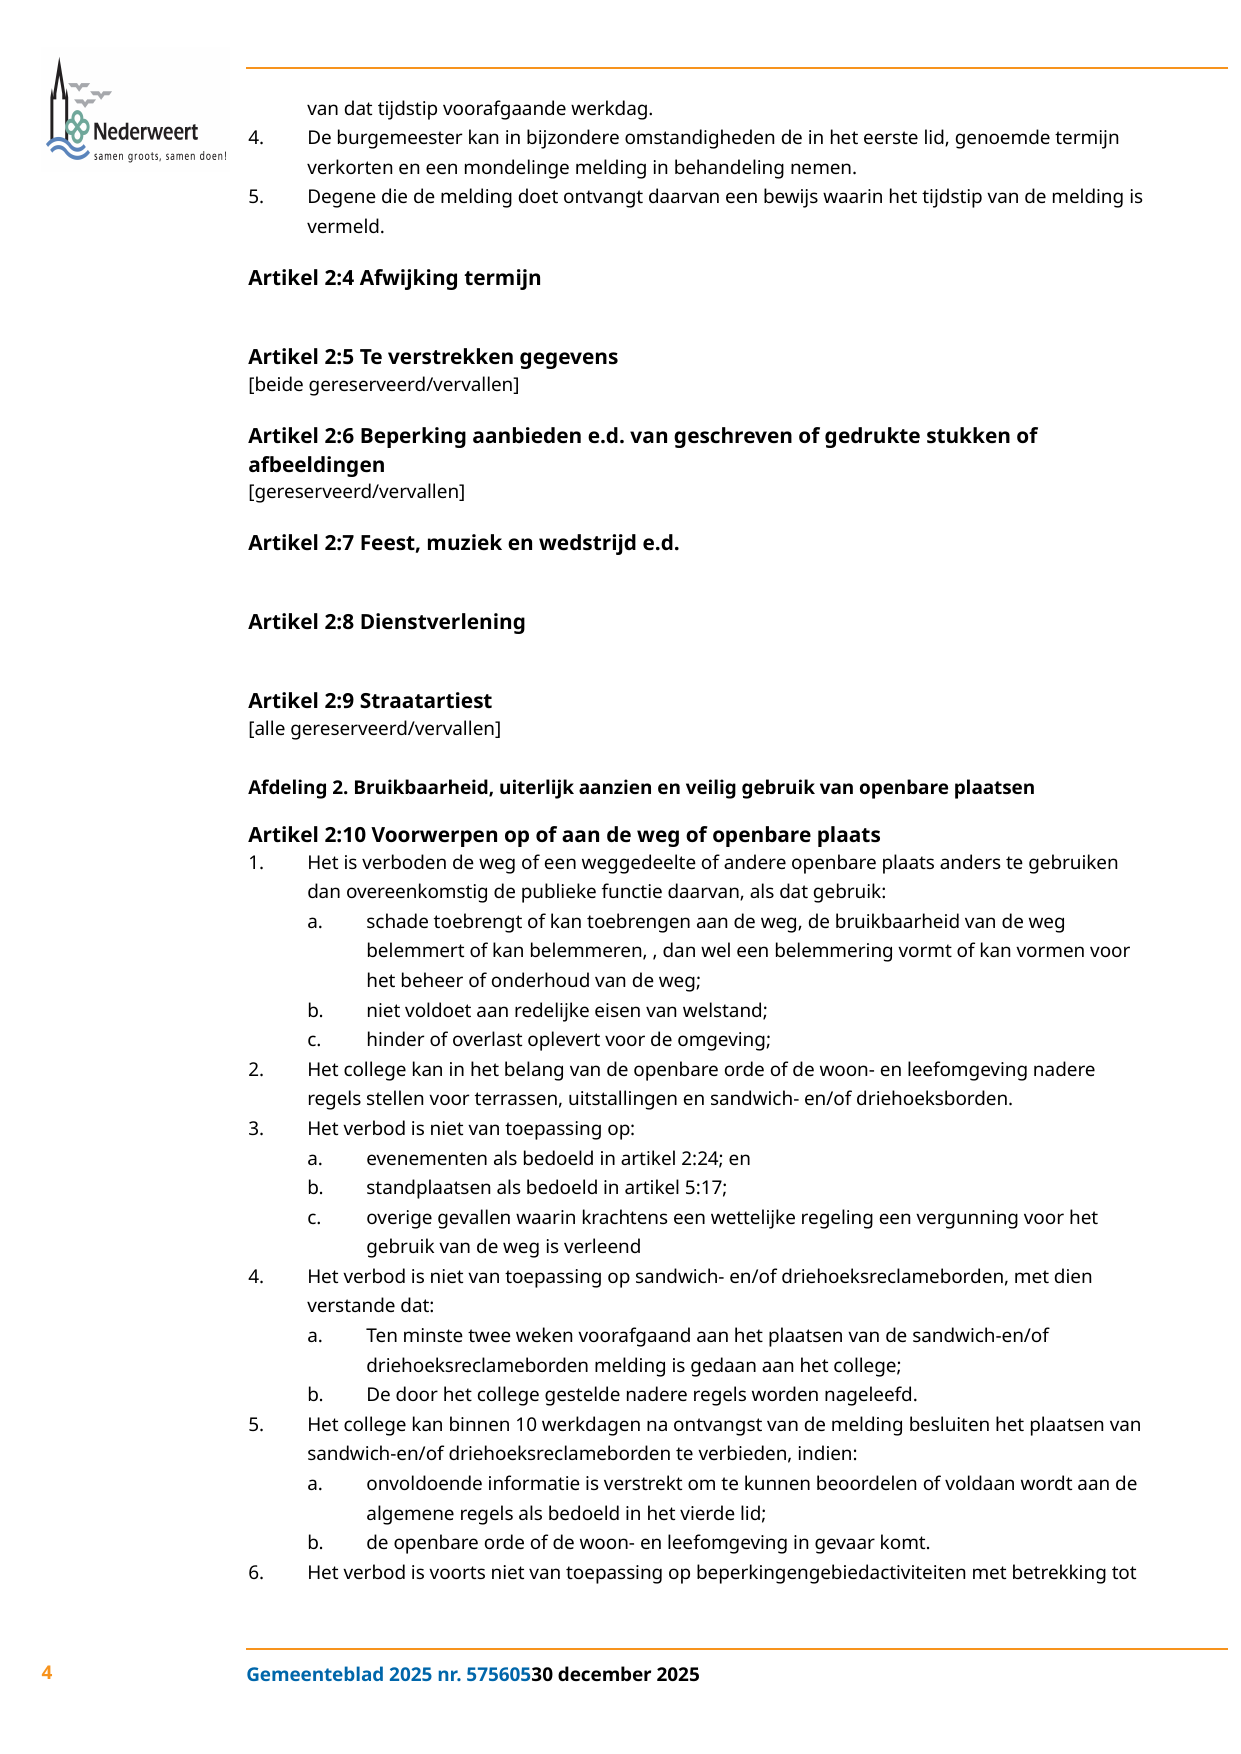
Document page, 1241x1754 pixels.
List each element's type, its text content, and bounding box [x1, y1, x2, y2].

list standplaatsen als bedoeld in artikel 5:17; [307, 1174, 1152, 1200]
text Artikel 2:7 Feest, muziek en wedstrijd e.d. [248, 528, 1152, 557]
text [beide gereserveerd/vervallen] [248, 371, 1152, 397]
text Artikel 2:5 Te verstrekken gegevens [248, 342, 1152, 371]
list van dat tijdstip voorafgaande werkdag. [248, 95, 1152, 121]
picture [41, 47, 231, 172]
list Het verbod is niet van toepassing op: [248, 1115, 1152, 1141]
text Artikel 2:4 Afwijking termijn [248, 263, 1152, 292]
text [alle gereserveerd/vervallen] [248, 715, 1152, 740]
list De burgemeester kan in bijzondere omstandigheden de in het eerste lid, genoemde termijn verkorten en een mondelinge melding in behandeling nemen. [248, 124, 1152, 180]
list niet voldoet aan redelijke eisen van welstand; [307, 997, 1152, 1022]
list Degene die de melding doet ontvangt daarvan een bewijs waarin het tijdstip van de melding is vermeld. [248, 183, 1152, 239]
list Het verbod is voorts niet van toepassing op beperkingengebiedactiviteiten met betrekking tot [248, 1559, 1152, 1584]
list overige gevallen waarin krachtens een wettelijke regeling een vergunning voor het gebruik van de weg is verleend [307, 1204, 1152, 1259]
list onvoldoende informatie is verstrekt om te kunnen beoordelen of voldaan wordt aan de algemene regels als bedoeld in het vierde lid; [307, 1470, 1152, 1525]
list Het is verboden de weg of een weggedeelte of andere openbare plaats anders te gebruiken dan overeenkomstig de publieke functie daarvan, als dat gebruik: [248, 849, 1152, 904]
list De door het college gestelde nadere regels worden nageleefd. [307, 1381, 1152, 1407]
list evenementen als bedoeld in artikel 2:24; en [307, 1145, 1152, 1170]
list Het college kan binnen 10 werkdagen na ontvangst van de melding besluiten het plaatsen van sandwich-en/of driehoeksreclameborden te verbieden, indien: [248, 1411, 1152, 1466]
list Ten minste twee weken voorafgaand aan het plaatsen van de sandwich-en/of driehoeksreclameborden melding is gedaan aan het college; [307, 1322, 1152, 1377]
text Artikel 2:9 Straatartiest [248, 686, 1152, 715]
list Het college kan in het belang van de openbare orde of de woon- en leefomgeving nadere regels stellen voor terrassen, uitstallingen en sandwich- en/of driehoeksborden. [248, 1056, 1152, 1111]
list Het verbod is niet van toepassing op sandwich- en/of driehoeksreclameborden, met dien verstande dat: [248, 1263, 1152, 1318]
list hinder of overlast oplevert voor de omgeving; [307, 1026, 1152, 1052]
text Artikel 2:6 Beperking aanbieden e.d. van geschreven of gedrukte stukken of afbeeldingen [248, 421, 1152, 478]
text [gereserveerd/vervallen] [248, 478, 1152, 504]
text Artikel 2:10 Voorwerpen op of aan de weg of openbare plaats [248, 820, 1152, 849]
list de openbare orde of de woon- en leefomgeving in gevaar komt. [307, 1529, 1152, 1555]
list schade toebrengt of kan toebrengen aan de weg, de bruikbaarheid van de weg belemmert of kan belemmeren, , dan wel een belemmering vormt of kan vormen voor het beheer of onderhoud van de weg; [307, 908, 1152, 993]
text Afdeling 2. Bruikbaarheid, uiterlijk aanzien en veilig gebruik van openbare plaatsen [248, 774, 1152, 799]
text Artikel 2:8 Dienstverlening [248, 607, 1152, 636]
